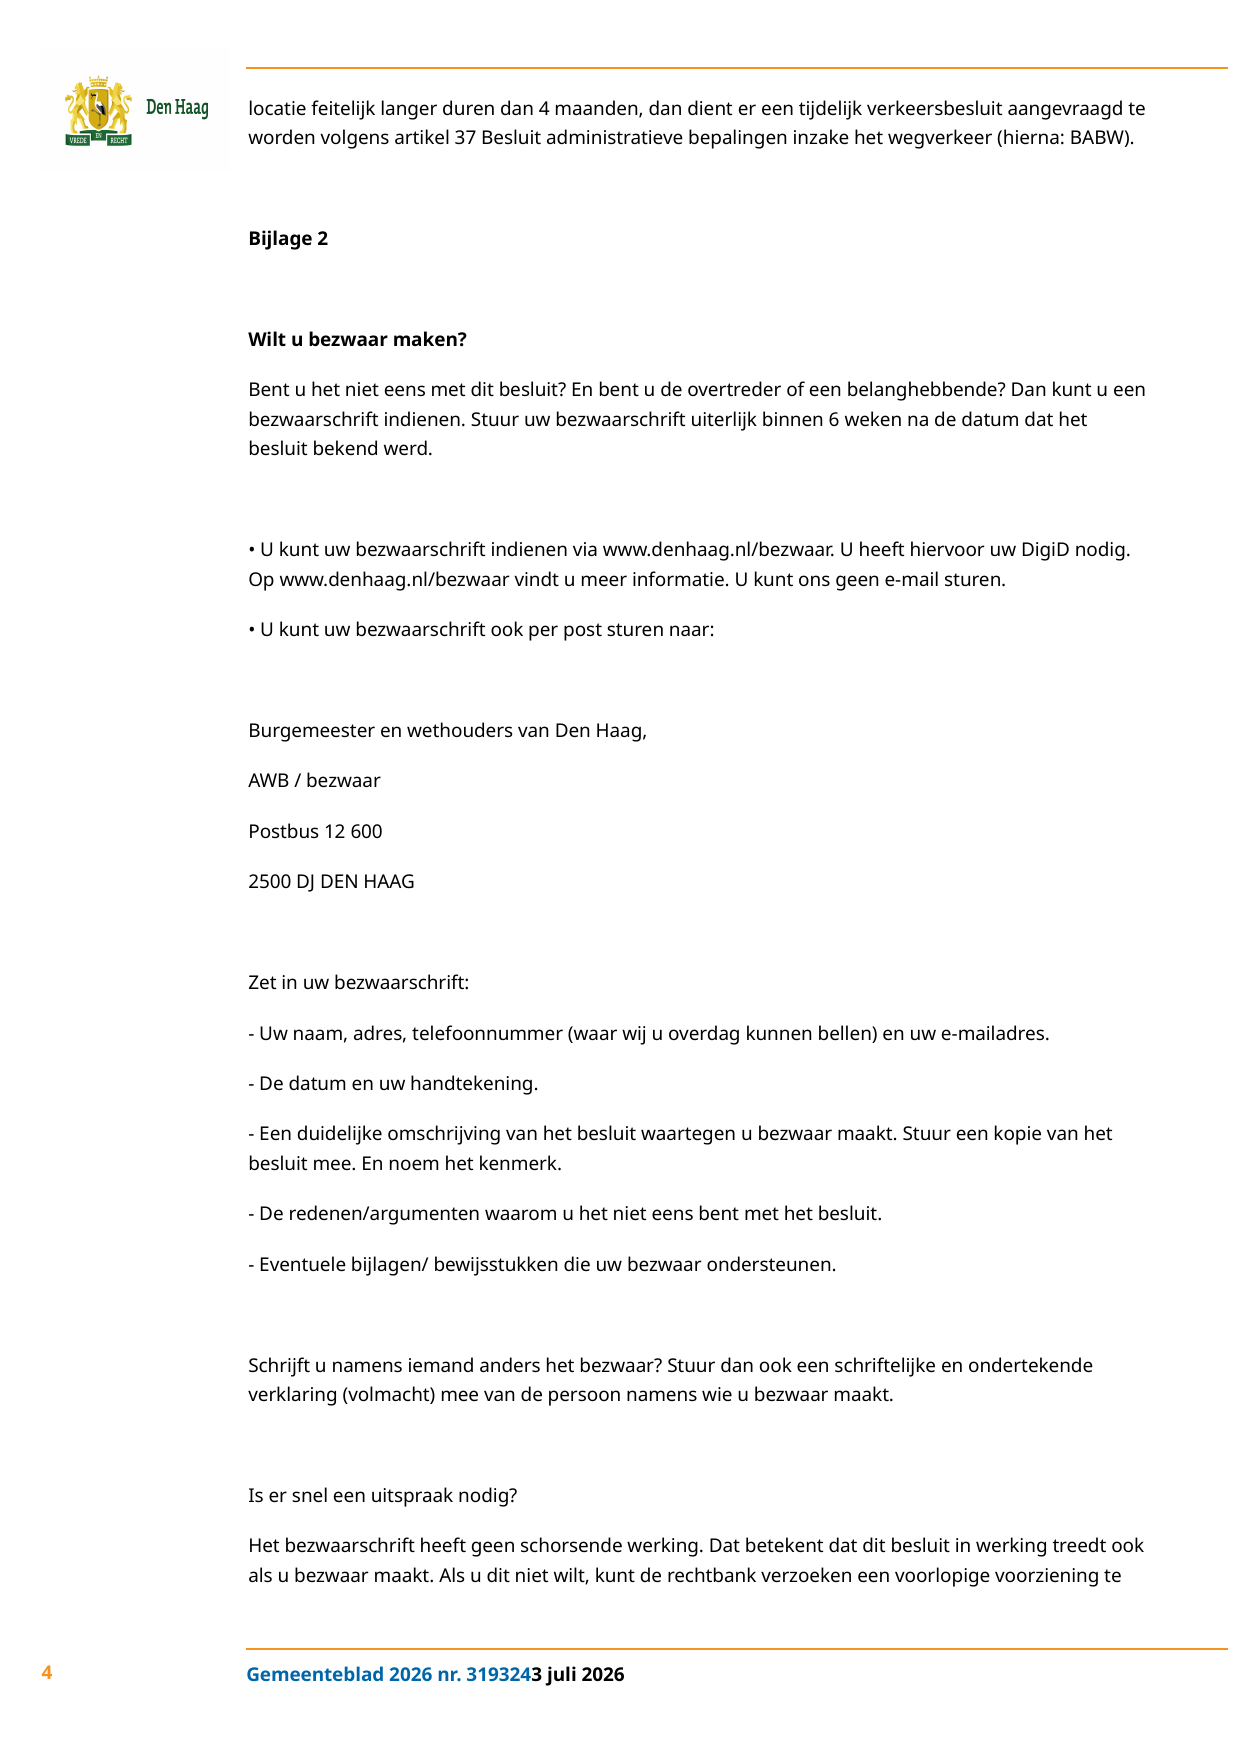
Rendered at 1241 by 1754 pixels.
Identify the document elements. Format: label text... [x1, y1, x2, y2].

text Wilt u bezwaar maken? [248, 326, 1152, 352]
picture [41, 47, 231, 172]
text Is er snel een uitspraak nodig? [248, 1482, 1152, 1508]
text Bijlage 2 [248, 225, 1152, 251]
text Het bezwaarschrift heeft geen schorsende werking. Dat betekent dat dit besluit in werking treedt ook als u bezwaar maakt. Als u dit niet wilt, kunt de rechtbank verzoeken een voorlopige voorziening te [248, 1533, 1152, 1588]
text - De datum en uw handtekening. [248, 1070, 1152, 1096]
text Bent u het niet eens met dit besluit? En bent u de overtreder of een belanghebbende? Dan kunt u een bezwaarschrift indienen. Stuur uw bezwaarschrift uiterlijk binnen 6 weken na de datum dat het besluit bekend werd. [248, 376, 1152, 461]
text Burgemeester en wethouders van Den Haag, [248, 717, 1152, 743]
text locatie feitelijk langer duren dan 4 maanden, dan dient er een tijdelijk verkeersbesluit aangevraagd te worden volgens artikel 37 Besluit administratieve bepalingen inzake het wegverkeer (hierna: BABW). [248, 95, 1152, 150]
text - Een duidelijke omschrijving van het besluit waartegen u bezwaar maakt. Stuur een kopie van het besluit mee. En noem het kenmerk. [248, 1121, 1152, 1176]
text AWB / bezwaar [248, 768, 1152, 793]
text Postbus 12 600 [248, 818, 1152, 844]
text 2500 DJ DEN HAAG [248, 868, 1152, 894]
text - De redenen/argumenten waarom u het niet eens bent met het besluit. [248, 1201, 1152, 1226]
text Schrijft u namens iemand anders het bezwaar? Stuur dan ook een schriftelijke en ondertekende verklaring (volmacht) mee van de persoon namens wie u bezwaar maakt. [248, 1352, 1152, 1407]
text • U kunt uw bezwaarschrift indienen via www.denhaag.nl/bezwaar. U heeft hiervoor uw DigiD nodig. Op www.denhaag.nl/bezwaar vindt u meer informatie. U kunt ons geen e-mail sturen. [248, 536, 1152, 592]
text Zet in uw bezwaarschrift: [248, 969, 1152, 995]
text - Eventuele bijlagen/ bewijsstukken die uw bezwaar ondersteunen. [248, 1251, 1152, 1277]
text - Uw naam, adres, telefoonnummer (waar wij u overdag kunnen bellen) en uw e-mailadres. [248, 1020, 1152, 1046]
text • U kunt uw bezwaarschrift ook per post sturen naar: [248, 616, 1152, 642]
